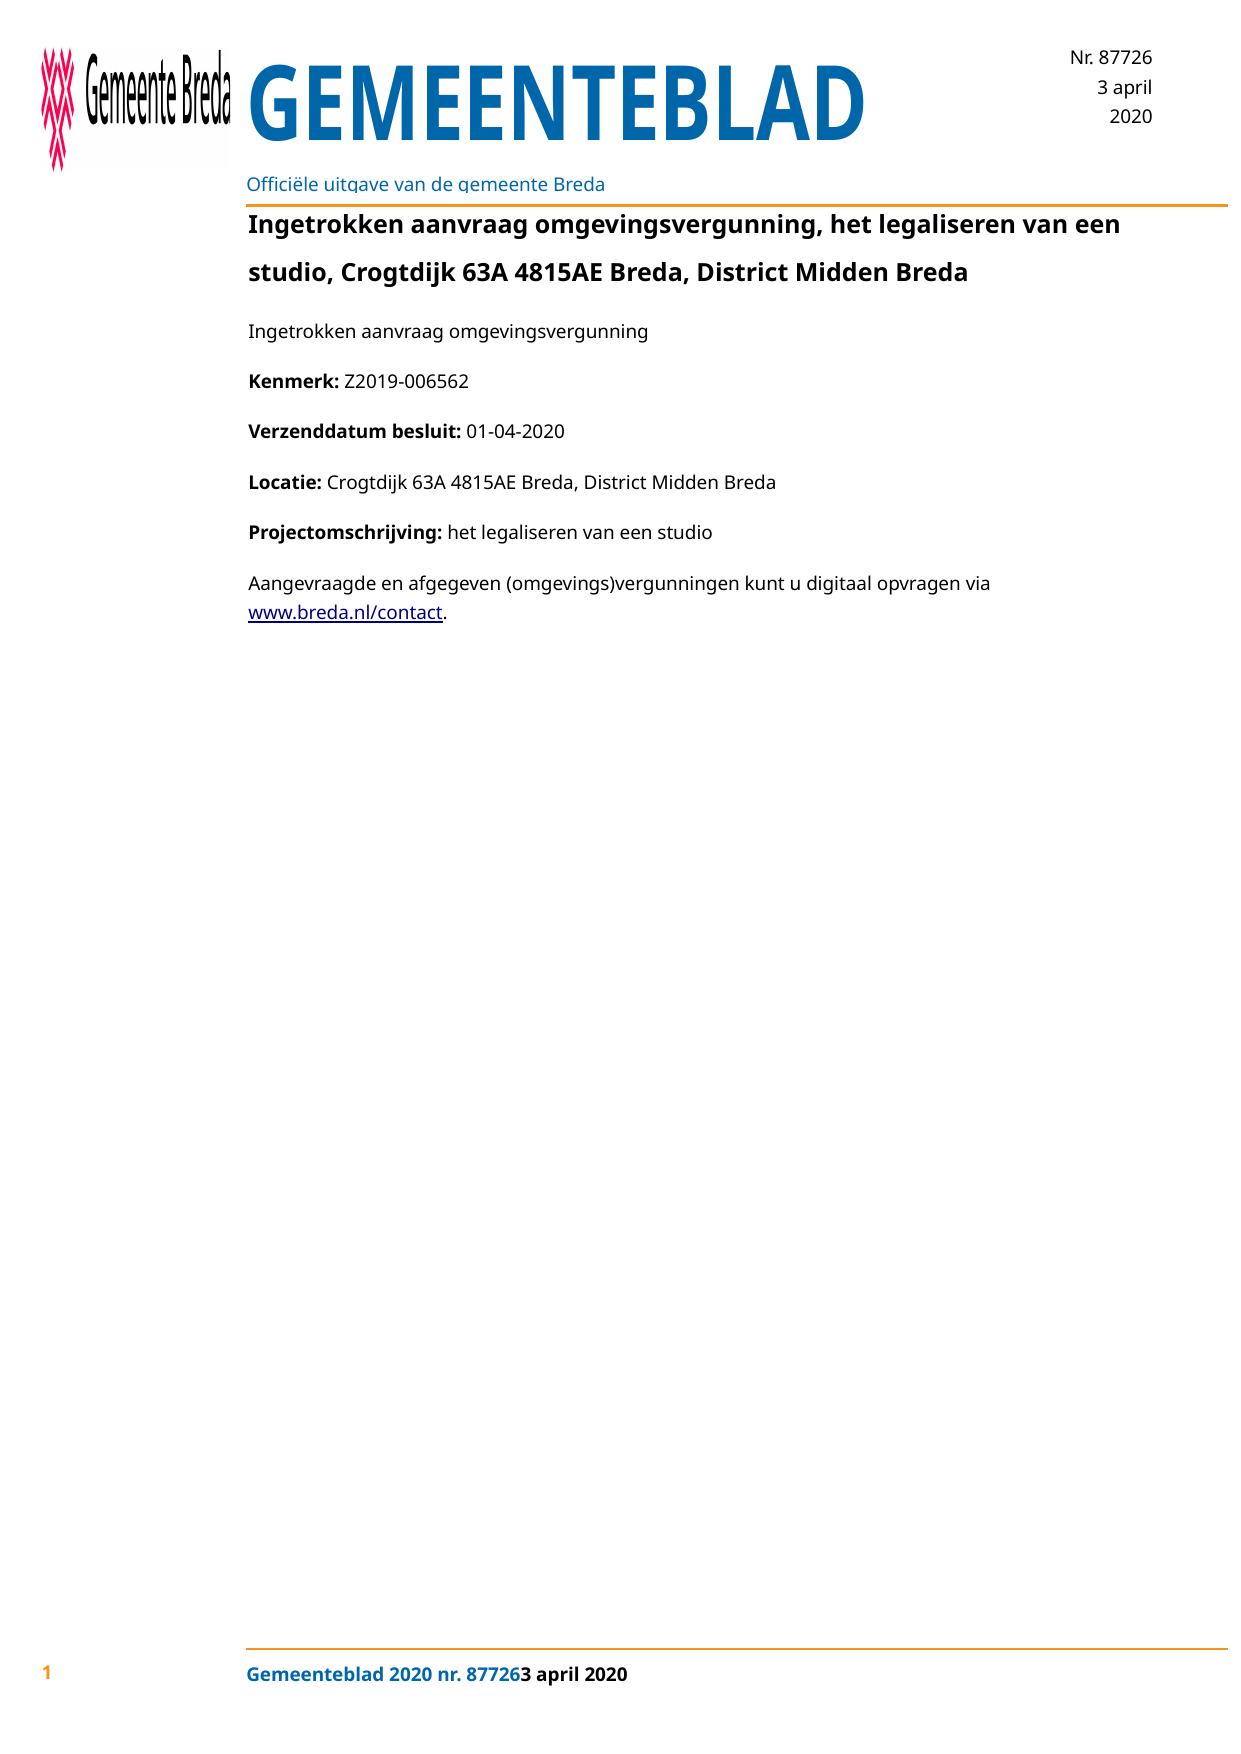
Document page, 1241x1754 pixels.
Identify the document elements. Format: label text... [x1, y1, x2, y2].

text Locatie: Crogtdijk 63A 4815AE Breda, District Midden Breda [248, 469, 1152, 495]
text Aangevraagde en afgegeven (omgevings)vergunningen kunt u digitaal opvragen via www.breda.nl/contact. [248, 570, 1152, 625]
text Ingetrokken aanvraag omgevingsvergunning [248, 318, 1152, 344]
text Verzenddatum besluit: 01-04-2020 [248, 419, 1152, 444]
text Ingetrokken aanvraag omgevingsvergunning, het legaliseren van een studio, Crogtdijk 63A 4815AE Breda, District Midden Breda [248, 207, 1152, 288]
picture [41, 47, 231, 172]
text Kenmerk: Z2019-006562 [248, 368, 1152, 394]
text Projectomschrijving: het legaliseren van een studio [248, 519, 1152, 545]
